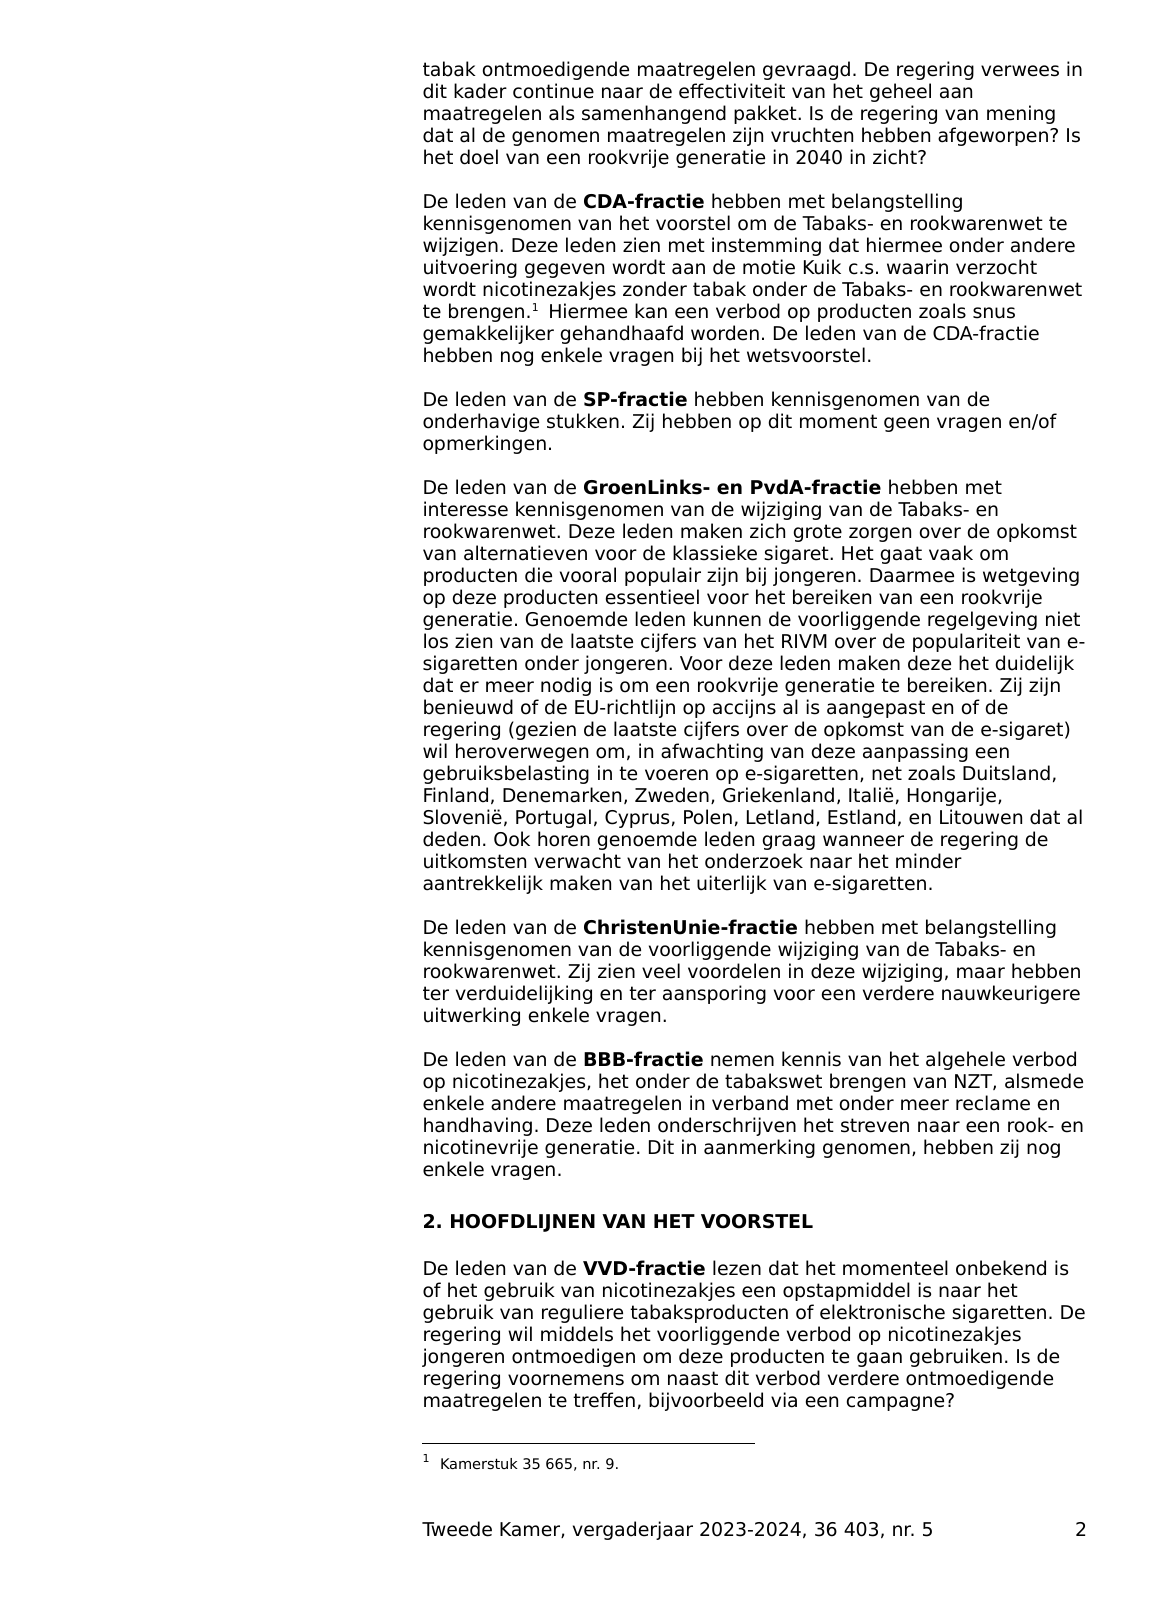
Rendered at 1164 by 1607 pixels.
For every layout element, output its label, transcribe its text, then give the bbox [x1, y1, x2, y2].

text De leden van de CDA-fractie hebben met belangstelling kennisgenomen van het voorstel om de Tabaks- en rookwarenwet te wijzigen. Deze leden zien met instemming dat hiermee onder andere uitvoering gegeven wordt aan de motie Kuik c.s. waarin verzocht wordt nicotinezakjes zonder tabak onder de Tabaks- en rookwarenwet te brengen. Hiermee kan een verbod op producten zoals snus gemakkelijker gehandhaafd worden. De leden van de CDA-fractie hebben nog enkele vragen bij het wetsvoorstel. [422, 191, 1087, 367]
subtitle 2. HOOFDLIJNEN VAN HET VOORSTEL [422, 1211, 1087, 1233]
text De leden van de SP-fractie hebben kennisgenomen van de onderhavige stukken. Zij hebben op dit moment geen vragen en/of opmerkingen. [422, 389, 1087, 455]
text De leden van de BBB-fractie nemen kennis van het algehele verbod op nicotinezakjes, het onder de tabakswet brengen van NZT, alsmede enkele andere maatregelen in verband met onder meer reclame en handhaving. Deze leden onderschrijven het streven naar een rook- en nicotinevrije generatie. Dit in aanmerking genomen, hebben zij nog enkele vragen. [422, 1049, 1087, 1181]
text De leden van de GroenLinks- en PvdA-fractie hebben met interesse kennisgenomen van de wijziging van de Tabaks- en rookwarenwet. Deze leden maken zich grote zorgen over de opkomst van alternatieven voor de klassieke sigaret. Het gaat vaak om producten die vooral populair zijn bij jongeren. Daarmee is wetgeving op deze producten essentieel voor het bereiken van een rookvrije generatie. Genoemde leden kunnen de voorliggende regelgeving niet los zien van de laatste cijfers van het RIVM over de populariteit van e-sigaretten onder jongeren. Voor deze leden maken deze het duidelijk dat er meer nodig is om een rookvrije generatie te bereiken. Zij zijn benieuwd of de EU-richtlijn op accijns al is aangepast en of de regering (gezien de laatste cijfers over de opkomst van de e-sigaret) wil heroverwegen om, in afwachting van deze aanpassing een gebruiksbelasting in te voeren op e-sigaretten, net zoals Duitsland, Finland, Denemarken, Zweden, Griekenland, Italië, Hongarije, Slovenië, Portugal, Cyprus, Polen, Letland, Estland, en Litouwen dat al deden. Ook horen genoemde leden graag wanneer de regering de uitkomsten verwacht van het onderzoek naar het minder aantrekkelijk maken van het uiterlijk van e-sigaretten. [422, 477, 1087, 895]
text De leden van de ChristenUnie-fractie hebben met belangstelling kennisgenomen van de voorliggende wijziging van de Tabaks- en rookwarenwet. Zij zien veel voordelen in deze wijziging, maar hebben ter verduidelijking en ter aansporing voor een verdere nauwkeurigere uitwerking enkele vragen. [422, 917, 1087, 1027]
text tabak ontmoedigende maatregelen gevraagd. De regering verwees in dit kader continue naar de effectiviteit van het geheel aan maatregelen als samenhangend pakket. Is de regering van mening dat al de genomen maatregelen zijn vruchten hebben afgeworpen? Is het doel van een rookvrije generatie in 2040 in zicht? [422, 59, 1087, 169]
text De leden van de VVD-fractie lezen dat het momenteel onbekend is of het gebruik van nicotinezakjes een opstapmiddel is naar het gebruik van reguliere tabaksproducten of elektronische sigaretten. De regering wil middels het voorliggende verbod op nicotinezakjes jongeren ontmoedigen om deze producten te gaan gebruiken. Is de regering voornemens om naast dit verbod verdere ontmoedigende maatregelen te treffen, bijvoorbeeld via een campagne? [422, 1258, 1087, 1412]
text Kamerstuk 35 665, nr. 9. [422, 1452, 1087, 1474]
